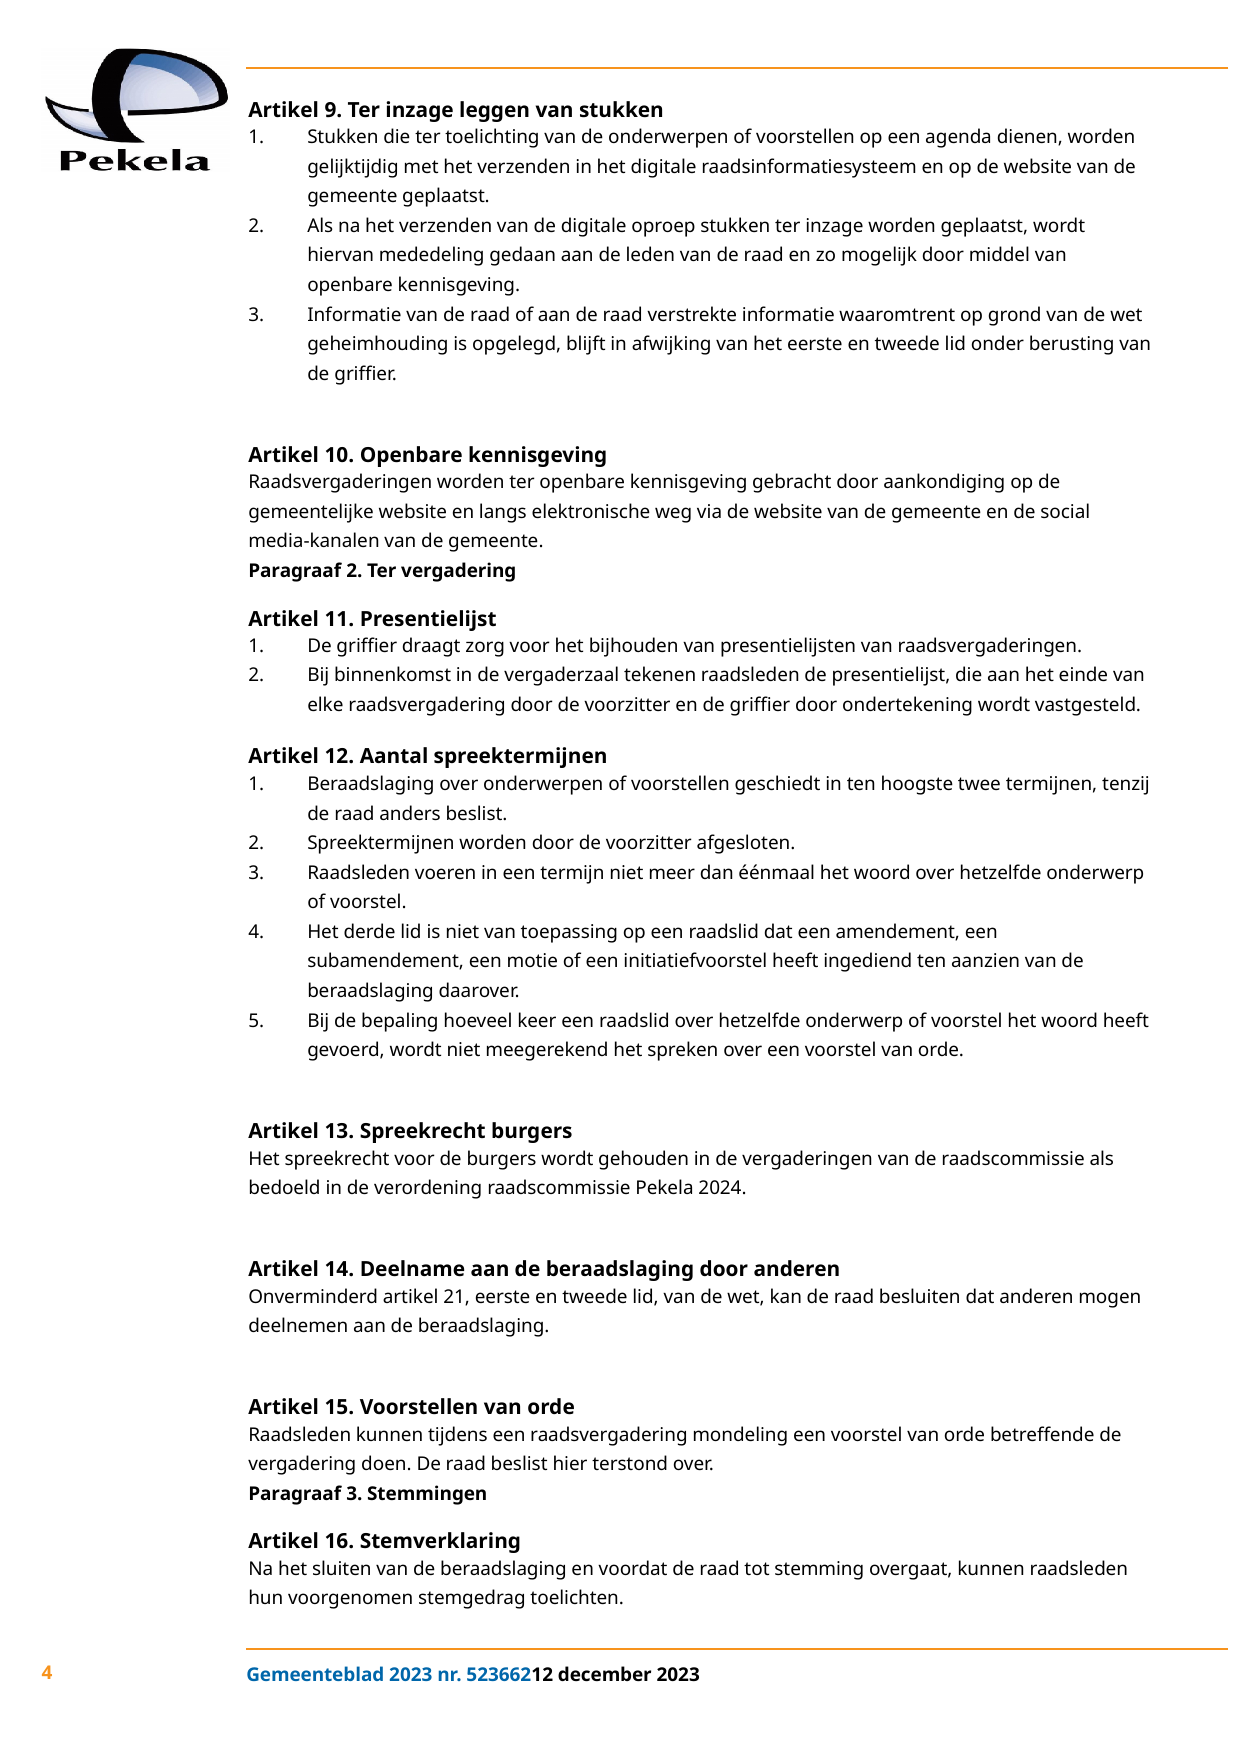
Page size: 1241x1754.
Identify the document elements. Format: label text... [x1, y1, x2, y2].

list Bij de bepaling hoeveel keer een raadslid over hetzelfde onderwerp of voorstel het woord heeft gevoerd, wordt niet meegerekend het spreken over een voorstel van orde. [248, 1007, 1152, 1062]
text Raadsvergaderingen worden ter openbare kennisgeving gebracht door aankondiging op de gemeentelijke website en langs elektronische weg via de website van de gemeente en de social media-kanalen van de gemeente. [248, 468, 1152, 553]
list Raadsleden voeren in een termijn niet meer dan éénmaal het woord over hetzelfde onderwerp of voorstel. [248, 859, 1152, 914]
list Beraadslaging over onderwerpen of voorstellen geschiedt in ten hoogste twee termijnen, tenzij de raad anders beslist. [248, 770, 1152, 825]
text Artikel 9. Ter inzage leggen van stukken [248, 95, 1152, 123]
text Na het sluiten van de beraadslaging en voordat de raad tot stemming overgaat, kunnen raadsleden hun voorgenomen stemgedrag toelichten. [248, 1555, 1152, 1610]
text Artikel 11. Presentielijst [248, 604, 1152, 632]
list De griffier draagt zorg voor het bijhouden van presentielijsten van raadsvergaderingen. [248, 632, 1152, 658]
picture [41, 47, 231, 172]
text Paragraaf 3. Stemmingen [248, 1480, 1152, 1506]
text Artikel 10. Openbare kennisgeving [248, 440, 1152, 468]
text Artikel 16. Stemverklaring [248, 1527, 1152, 1555]
list Als na het verzenden van de digitale oproep stukken ter inzage worden geplaatst, wordt hiervan mededeling gedaan aan de leden van de raad en zo mogelijk door middel van openbare kennisgeving. [248, 212, 1152, 297]
text Onverminderd artikel 21, eerste en tweede lid, van de wet, kan de raad besluiten dat anderen mogen deelnemen aan de beraadslaging. [248, 1283, 1152, 1338]
text Paragraaf 2. Ter vergadering [248, 557, 1152, 583]
list Informatie van de raad of aan de raad verstrekte informatie waaromtrent op grond van de wet geheimhouding is opgelegd, blijft in afwijking van het eerste en tweede lid onder berusting van de griffier. [248, 301, 1152, 386]
list Het derde lid is niet van toepassing op een raadslid dat een amendement, een subamendement, een motie of een initiatiefvoorstel heeft ingediend ten aanzien van de beraadslaging daarover. [248, 918, 1152, 1003]
text Artikel 12. Aantal spreektermijnen [248, 742, 1152, 770]
text Het spreekrecht voor de burgers wordt gehouden in de vergaderingen van de raadscommissie als bedoeld in de verordening raadscommissie Pekela 2024. [248, 1145, 1152, 1200]
text Artikel 14. Deelname aan de beraadslaging door anderen [248, 1254, 1152, 1283]
list Spreektermijnen worden door de voorzitter afgesloten. [248, 829, 1152, 855]
list Stukken die ter toelichting van de onderwerpen of voorstellen op een agenda dienen, worden gelijktijdig met het verzenden in het digitale raadsinformatiesysteem en op de website van de gemeente geplaatst. [248, 123, 1152, 208]
list Bij binnenkomst in de vergaderzaal tekenen raadsleden de presentielijst, die aan het einde van elke raadsvergadering door de voorzitter en de griffier door ondertekening wordt vastgesteld. [248, 662, 1152, 717]
text Artikel 13. Spreekrecht burgers [248, 1116, 1152, 1145]
text Raadsleden kunnen tijdens een raadsvergadering mondeling een voorstel van orde betreffende de vergadering doen. De raad beslist hier terstond over. [248, 1421, 1152, 1476]
text Artikel 15. Voorstellen van orde [248, 1392, 1152, 1421]
